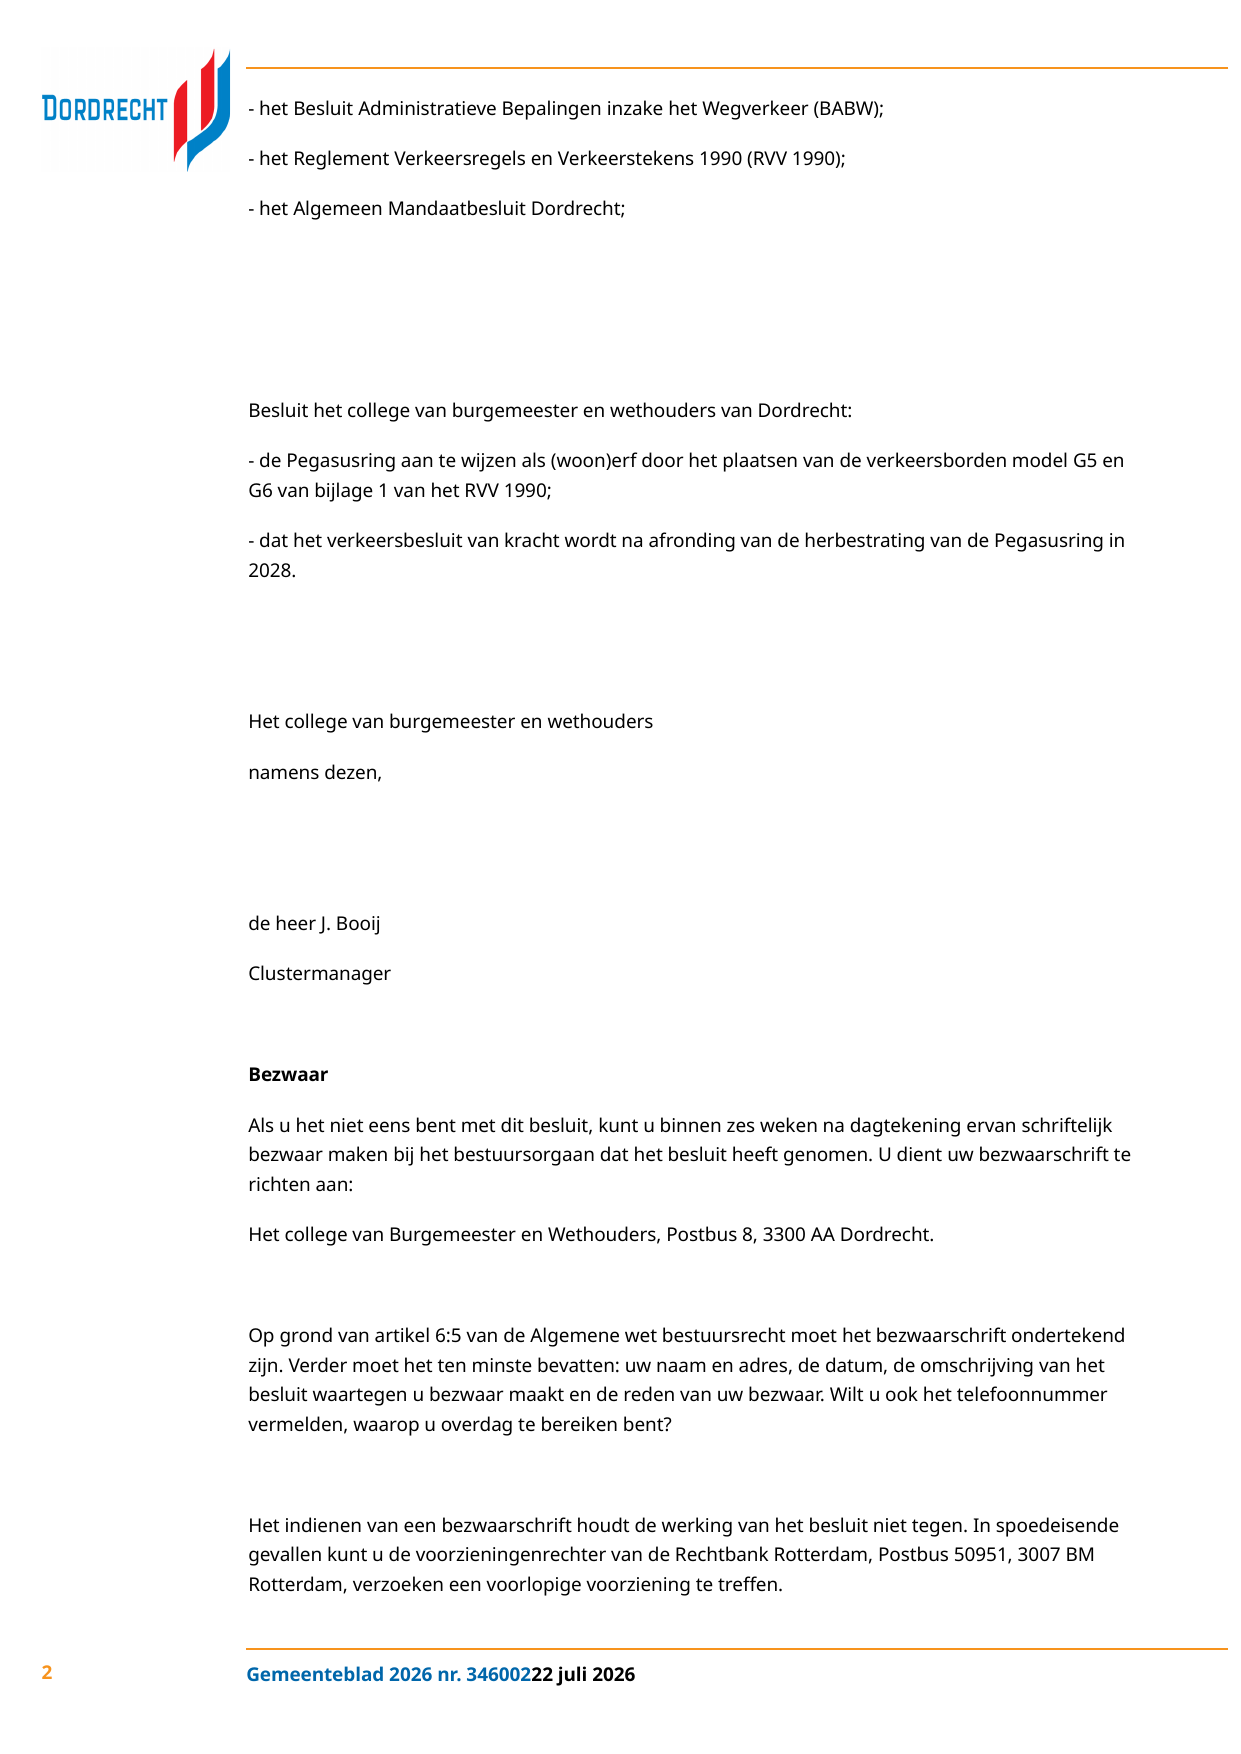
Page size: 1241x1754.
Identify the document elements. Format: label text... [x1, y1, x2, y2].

text Als u het niet eens bent met dit besluit, kunt u binnen zes weken na dagtekening ervan schriftelijk bezwaar maken bij het bestuursorgaan dat het besluit heeft genomen. U dient uw bezwaarschrift te richten aan: [248, 1112, 1152, 1197]
text - de Pegasusring aan te wijzen als (woon)erf door het plaatsen van de verkeersborden model G5 en G6 van bijlage 1 van het RVV 1990; [248, 448, 1152, 503]
text Op grond van artikel 6:5 van de Algemene wet bestuursrecht moet het bezwaarschrift ondertekend zijn. Verder moet het ten minste bevatten: uw naam en adres, de datum, de omschrijving van het besluit waartegen u bezwaar maakt en de reden van uw bezwaar. Wilt u ook het telefoonnummer vermelden, waarop u overdag te bereiken bent? [248, 1322, 1152, 1437]
text namens dezen, [248, 759, 1152, 785]
text Bezwaar [248, 1061, 1152, 1087]
text Besluit het college van burgemeester en wethouders van Dordrecht: [248, 397, 1152, 423]
text - dat het verkeersbesluit van kracht wordt na afronding van de herbestrating van de Pegasusring in 2028. [248, 528, 1152, 583]
text Het college van burgemeester en wethouders [248, 708, 1152, 734]
text Clustermanager [248, 961, 1152, 986]
text - het Algemeen Mandaatbesluit Dordrecht; [248, 196, 1152, 221]
text Het college van Burgemeester en Wethouders, Postbus 8, 3300 AA Dordrecht. [248, 1221, 1152, 1247]
text - het Besluit Administratieve Bepalingen inzake het Wegverkeer (BABW); [248, 95, 1152, 121]
text Het indienen van een bezwaarschrift houdt de werking van het besluit niet tegen. In spoedeisende gevallen kunt u de voorzieningenrechter van de Rechtbank Rotterdam, Postbus 50951, 3007 BM Rotterdam, verzoeken een voorlopige voorziening te treffen. [248, 1512, 1152, 1597]
text - het Reglement Verkeersregels en Verkeerstekens 1990 (RVV 1990); [248, 145, 1152, 171]
text de heer J. Booij [248, 910, 1152, 936]
picture [41, 47, 231, 172]
